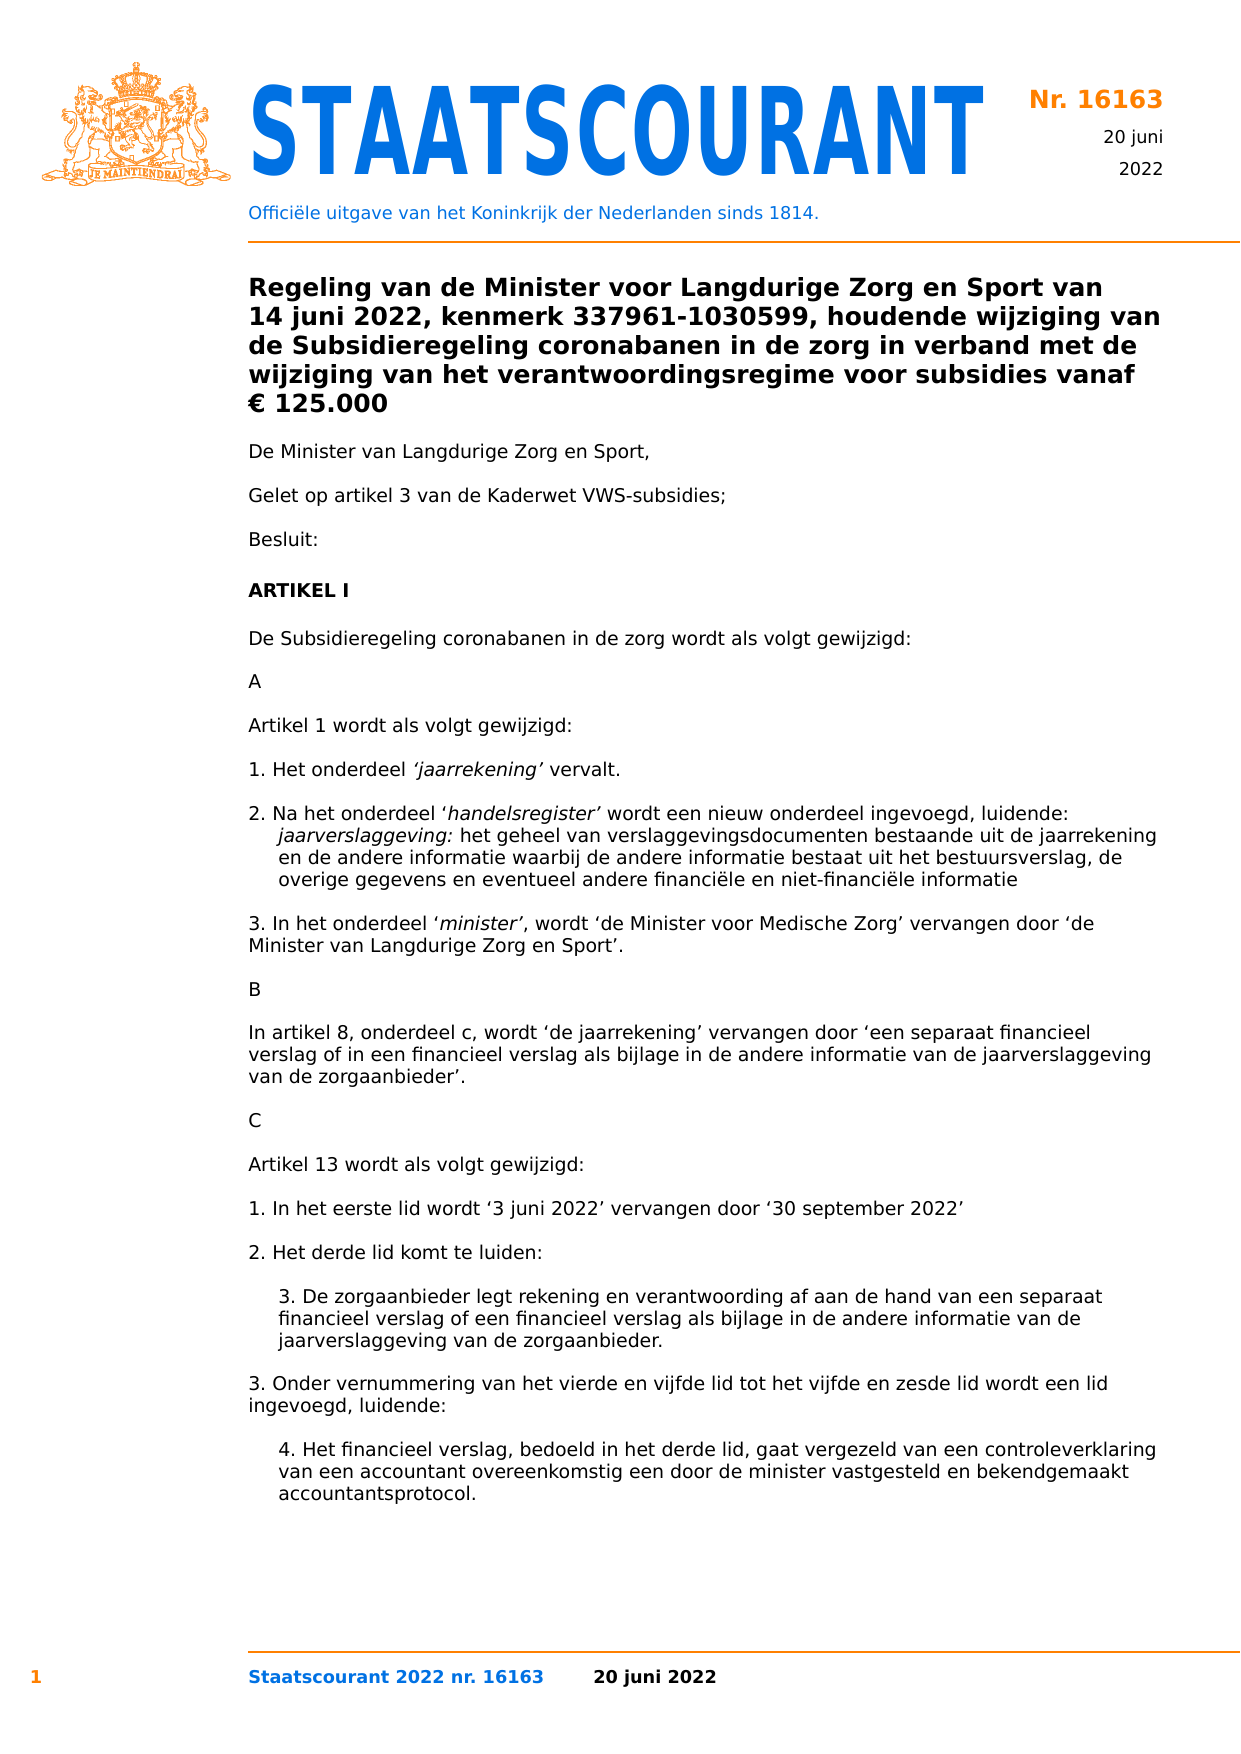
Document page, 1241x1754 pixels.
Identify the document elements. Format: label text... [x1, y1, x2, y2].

text 2. Na het onderdeel ‘handelsregister’ wordt een nieuw onderdeel ingevoegd, luidende: [248, 803, 1163, 825]
text 2. Het derde lid komt te luiden: [248, 1242, 1163, 1264]
table_header [25, 62, 248, 241]
text 3. In het onderdeel ‘minister’, wordt ‘de Minister voor Medische Zorg’ vervangen door ‘de Minister van Langdurige Zorg en Sport’. [248, 913, 1163, 957]
text Artikel 13 wordt als volgt gewijzigd: [248, 1154, 1163, 1176]
text De Minister van Langdurige Zorg en Sport, [248, 441, 1163, 463]
text Artikel 1 wordt als volgt gewijzigd: [248, 715, 1163, 737]
text De Subsidieregeling coronabanen in de zorg wordt als volgt gewijzigd: [248, 627, 1163, 649]
subtitle ARTIKEL I [248, 580, 1163, 602]
text jaarverslaggeving: het geheel van verslaggevingsdocumenten bestaande uit de jaarrekening en de andere informatie waarbij de andere informatie bestaat uit het bestuursverslag, de overige gegevens en eventueel andere financiële en niet-financiële informatie [278, 825, 1163, 891]
text Besluit: [248, 528, 1163, 550]
text In artikel 8, onderdeel c, wordt ‘de jaarrekening’ vervangen door ‘een separaat financieel verslag of in een financieel verslag als bijlage in de andere informatie van de jaarverslaggeving van de zorgaanbieder’. [248, 1022, 1163, 1088]
text 4. Het financieel verslag, bedoeld in het derde lid, gaat vergezeld van een controleverklaring van een accountant overeenkomstig een door de minister vastgesteld en bekendgemaakt accountantsprotocol. [278, 1439, 1163, 1505]
picture [41, 62, 231, 186]
table_header Nr. 16163 [998, 62, 1240, 121]
text 3. Onder vernummering van het vierde en vijfde lid tot het vijfde en zesde lid wordt een lid ingevoegd, luidende: [248, 1373, 1163, 1417]
text 1. In het eerste lid wordt ‘3 juni 2022’ vervangen door ‘30 september 2022’ [248, 1198, 1163, 1220]
text A [248, 671, 1163, 693]
table_cell Officiële uitgave van het Koninkrijk der Nederlanden sinds 1814. [248, 203, 1240, 241]
table_cell 2022 [998, 153, 1240, 203]
text C [248, 1110, 1163, 1132]
text 3. De zorgaanbieder legt rekening en verantwoording af aan de hand van een separaat financieel verslag of een financieel verslag als bijlage in de andere informatie van de jaarverslaggeving van de zorgaanbieder. [278, 1286, 1163, 1351]
text Gelet op artikel 3 van de Kaderwet VWS-subsidies; [248, 484, 1163, 507]
text B [248, 978, 1163, 1000]
text 1. Het onderdeel ‘jaarrekening’ vervalt. [248, 759, 1163, 781]
table_header STAATSCOURANT [248, 62, 998, 203]
table_cell 20 juni [998, 121, 1240, 153]
subtitle Regeling van de Minister voor Langdurige Zorg en Sport van 14 juni 2022, kenmerk 337961-1030599, houdende wijziging van de Subsidieregeling coronabanen in de zorg in verband met de wijziging van het verantwoordingsregime voor subsidies vanaf € 125.000 [248, 273, 1163, 419]
